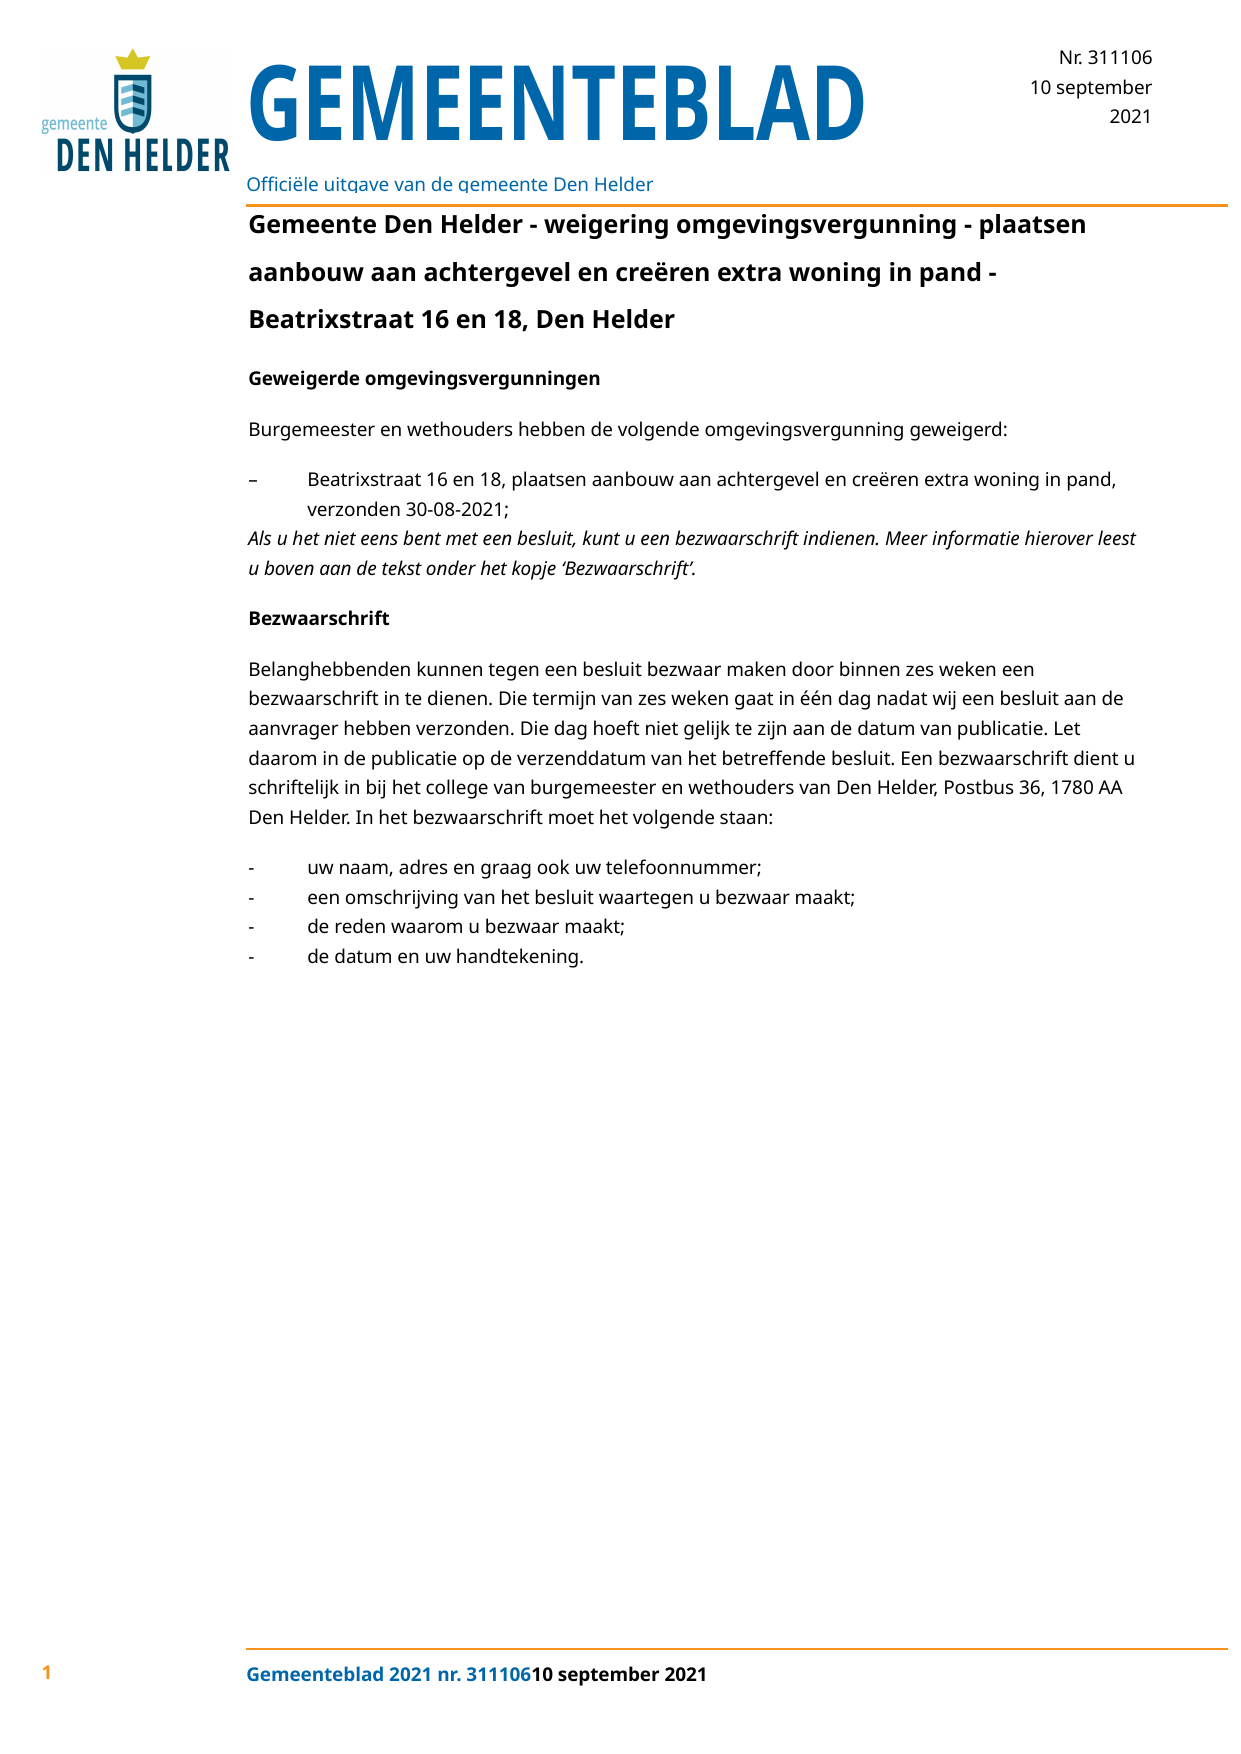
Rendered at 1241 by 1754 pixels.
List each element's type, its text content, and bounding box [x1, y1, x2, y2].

list de datum en uw handtekening. [248, 943, 1152, 969]
list een omschrijving van het besluit waartegen u bezwaar maakt; [248, 884, 1152, 909]
list Beatrixstraat 16 en 18, plaatsen aanbouw aan achtergevel en creëren extra woning in pand, verzonden 30-08-2021; [248, 466, 1152, 522]
text Als u het niet eens bent met een besluit, kunt u een bezwaarschrift indienen. Meer informatie hierover leest u boven aan de tekst onder het kopje ‘Bezwaarschrift’. [248, 526, 1152, 581]
text Bezwaarschrift [248, 606, 1152, 631]
picture [130, 157, 135, 172]
picture [63, 144, 68, 165]
picture [100, 154, 106, 172]
picture [220, 160, 224, 172]
text Gemeente Den Helder - weigering omgevingsvergunning - plaatsen aanbouw aan achtergevel en creëren extra woning in pand - Beatrixstraat 16 en 18, Den Helder [248, 207, 1152, 336]
list de reden waarom u bezwaar maakt; [248, 913, 1152, 939]
text Belanghebbenden kunnen tegen een besluit bezwaar maken door binnen zes weken een bezwaarschrift in te dienen. Die termijn van zes weken gaat in één dag nadat wij een besluit aan de aanvrager hebben verzonden. Die dag hoeft niet gelijk te zijn aan de datum van publicatie. Let daarom in de publicatie op de verzenddatum van het betreffende besluit. Een bezwaarschrift dient u schriftelijk in bij het college van burgemeester en wethouders van Den Helder, Postbus 36, 1780 AA Den Helder. In het bezwaarschrift moet het volgende staan: [248, 656, 1152, 829]
picture [182, 144, 187, 165]
list uw naam, adres en graag ook uw telefoonnummer; [248, 854, 1152, 880]
text Burgemeester en wethouders hebben de volgende omgevingsvergunning geweigerd: [248, 416, 1152, 442]
text Geweigerde omgevingsvergunningen [248, 366, 1152, 391]
picture [41, 47, 231, 172]
